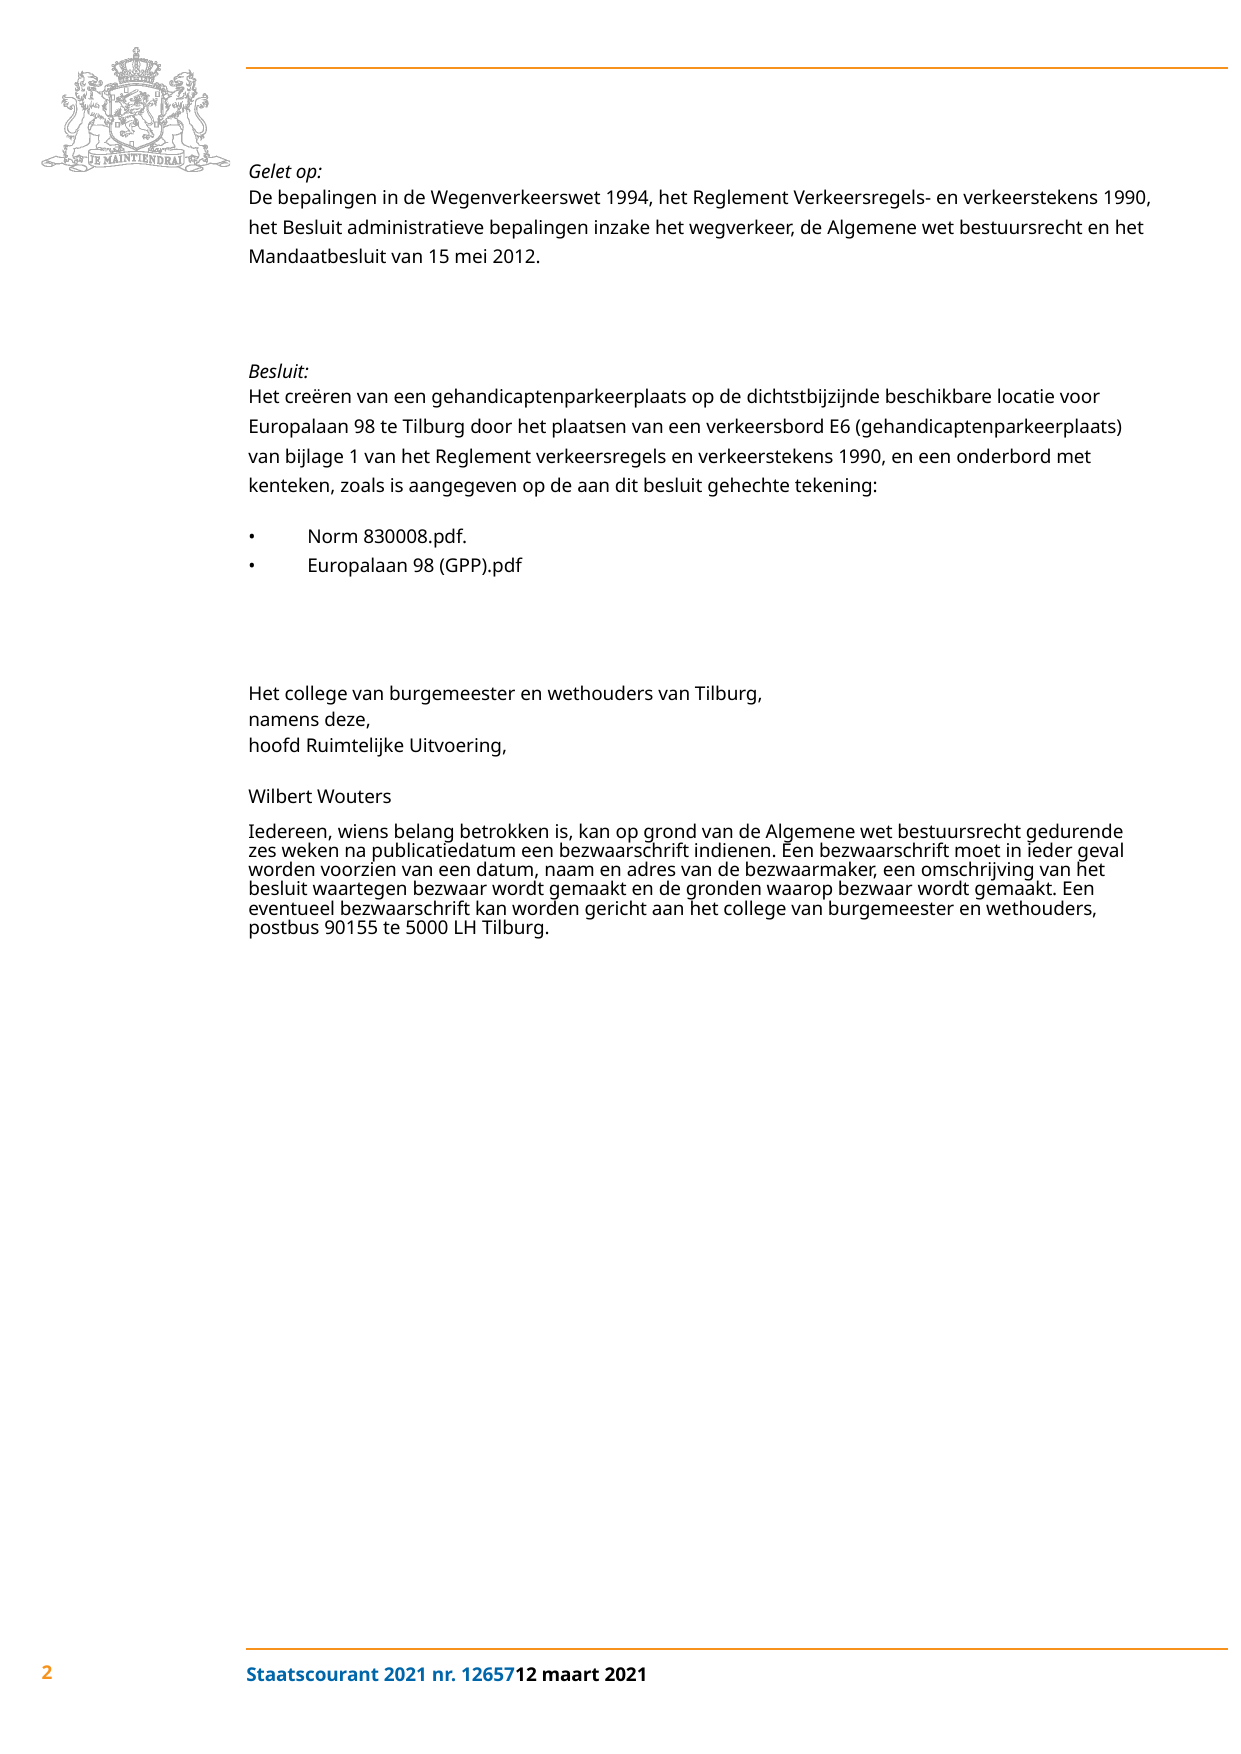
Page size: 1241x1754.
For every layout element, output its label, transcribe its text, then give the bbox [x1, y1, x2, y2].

text Gelet op: [248, 159, 1152, 184]
text hoofd Ruimtelijke Uitvoering, [248, 732, 1152, 757]
list Europalaan 98 (GPP).pdf [248, 552, 1152, 578]
text Iedereen, wiens belang betrokken is, kan op grond van de Algemene wet bestuursrecht gedurende zes weken na publicatiedatum een bezwaarschrift indienen. Een bezwaarschrift moet in ieder geval worden voorzien van een datum, naam en adres van de bezwaarmaker, een omschrijving van het besluit waartegen bezwaar wordt gemaakt en de gronden waarop bezwaar wordt gemaakt. Een eventueel bezwaarschrift kan worden gericht aan het college van burgemeester en wethouders, postbus 90155 te 5000 LH Tilburg. [248, 823, 1152, 938]
text namens deze, [248, 706, 1152, 732]
text De bepalingen in de Wegenverkeerswet 1994, het Reglement Verkeersregels- en verkeerstekens 1990, het Besluit administratieve bepalingen inzake het wegverkeer, de Algemene wet bestuursrecht en het Mandaatbesluit van 15 mei 2012. [248, 184, 1152, 269]
picture [41, 47, 231, 172]
text Wilbert Wouters [248, 783, 1152, 809]
text Het creëren van een gehandicaptenparkeerplaats op de dichtstbijzijnde beschikbare locatie voor Europalaan 98 te Tilburg door het plaatsen van een verkeersbord E6 (gehandicaptenparkeerplaats) van bijlage 1 van het Reglement verkeersregels en verkeerstekens 1990, en een onderbord met kenteken, zoals is aangegeven op de aan dit besluit gehechte tekening: [248, 384, 1152, 498]
text Het college van burgemeester en wethouders van Tilburg, [248, 680, 1152, 706]
text Besluit: [248, 358, 1152, 384]
list Norm 830008.pdf. [248, 523, 1152, 549]
